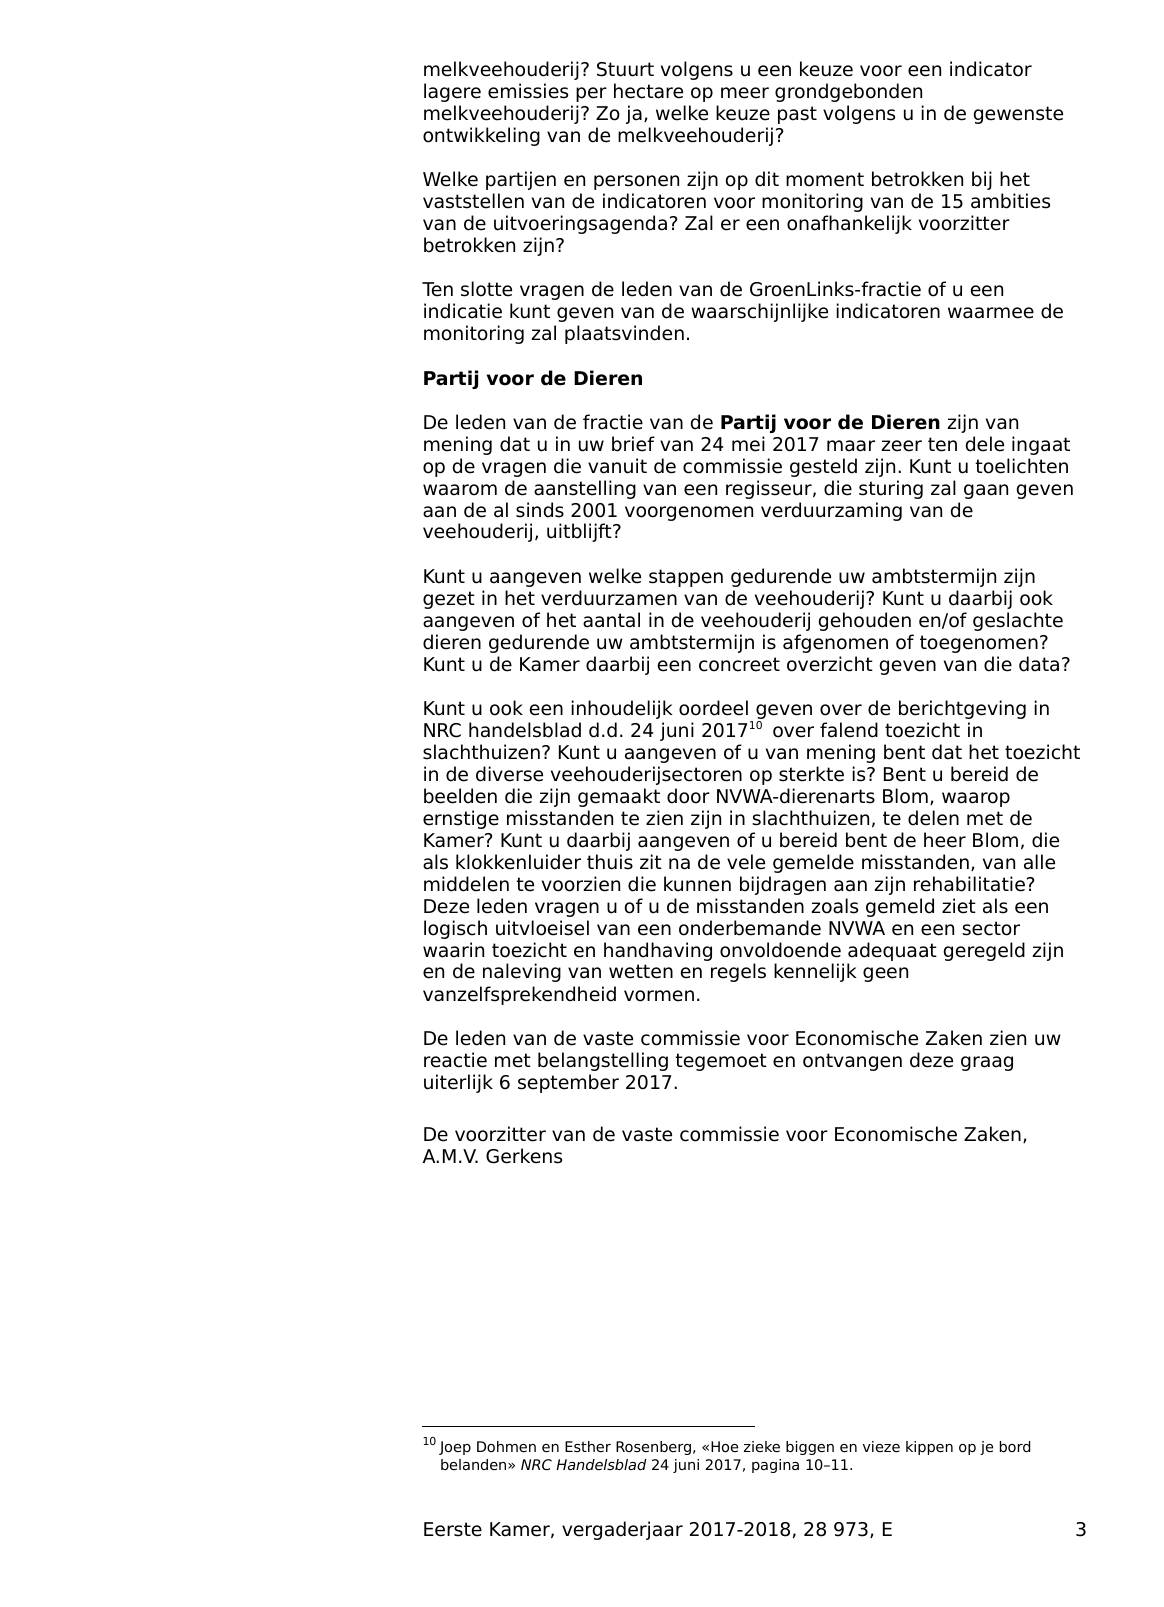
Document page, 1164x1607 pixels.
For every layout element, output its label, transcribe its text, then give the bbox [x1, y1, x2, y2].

text melkveehouderij? Stuurt volgens u een keuze voor een indicator lagere emissies per hectare op meer grondgebonden melkveehouderij? Zo ja, welke keuze past volgens u in de gewenste ontwikkeling van de melkveehouderij? [422, 59, 1087, 147]
text Kunt u ook een inhoudelijk oordeel geven over de berichtgeving in NRC handelsblad d.d. 24 juni 2017 over falend toezicht in slachthuizen? Kunt u aangeven of u van mening bent dat het toezicht in de diverse veehouderijsectoren op sterkte is? Bent u bereid de beelden die zijn gemaakt door NVWA-dierenarts Blom, waarop ernstige misstanden te zien zijn in slachthuizen, te delen met de Kamer? Kunt u daarbij aangeven of u bereid bent de heer Blom, die als klokkenluider thuis zit na de vele gemelde misstanden, van alle middelen te voorzien die kunnen bijdragen aan zijn rehabilitatie? Deze leden vragen u of u de misstanden zoals gemeld ziet als een logisch uitvloeisel van een onderbemande NVWA en een sector waarin toezicht en handhaving onvoldoende adequaat geregeld zijn en de naleving van wetten en regels kennelijk geen vanzelfsprekendheid vormen. [422, 698, 1087, 1005]
text Ten slotte vragen de leden van de GroenLinks-fractie of u een indicatie kunt geven van de waarschijnlijke indicatoren waarmee de monitoring zal plaatsvinden. [422, 279, 1087, 345]
text De leden van de vaste commissie voor Economische Zaken zien uw reactie met belangstelling tegemoet en ontvangen deze graag uiterlijk 6 september 2017. [422, 1028, 1087, 1093]
text Joep Dohmen en Esther Rosenberg, «Hoe zieke biggen en vieze kippen op je bord belanden» NRC Handelsblad 24 juni 2017, pagina 10–11. [422, 1435, 1087, 1474]
text Kunt u aangeven welke stappen gedurende uw ambtstermijn zijn gezet in het verduurzamen van de veehouderij? Kunt u daarbij ook aangeven of het aantal in de veehouderij gehouden en/of geslachte dieren gedurende uw ambtstermijn is afgenomen of toegenomen? Kunt u de Kamer daarbij een concreet overzicht geven van die data? [422, 566, 1087, 676]
text De leden van de fractie van de Partij voor de Dieren zijn van mening dat u in uw brief van 24 mei 2017 maar zeer ten dele ingaat op de vragen die vanuit de commissie gesteld zijn. Kunt u toelichten waarom de aanstelling van een regisseur, die sturing zal gaan geven aan de al sinds 2001 voorgenomen verduurzaming van de veehouderij, uitblijft? [422, 412, 1087, 543]
subtitle Partij voor de Dieren [422, 367, 1087, 389]
text De voorzitter van de vaste commissie voor Economische Zaken, A.M.V. Gerkens [422, 1123, 1087, 1167]
text Welke partijen en personen zijn op dit moment betrokken bij het vaststellen van de indicatoren voor monitoring van de 15 ambities van de uitvoeringsagenda? Zal er een onafhankelijk voorzitter betrokken zijn? [422, 169, 1087, 257]
